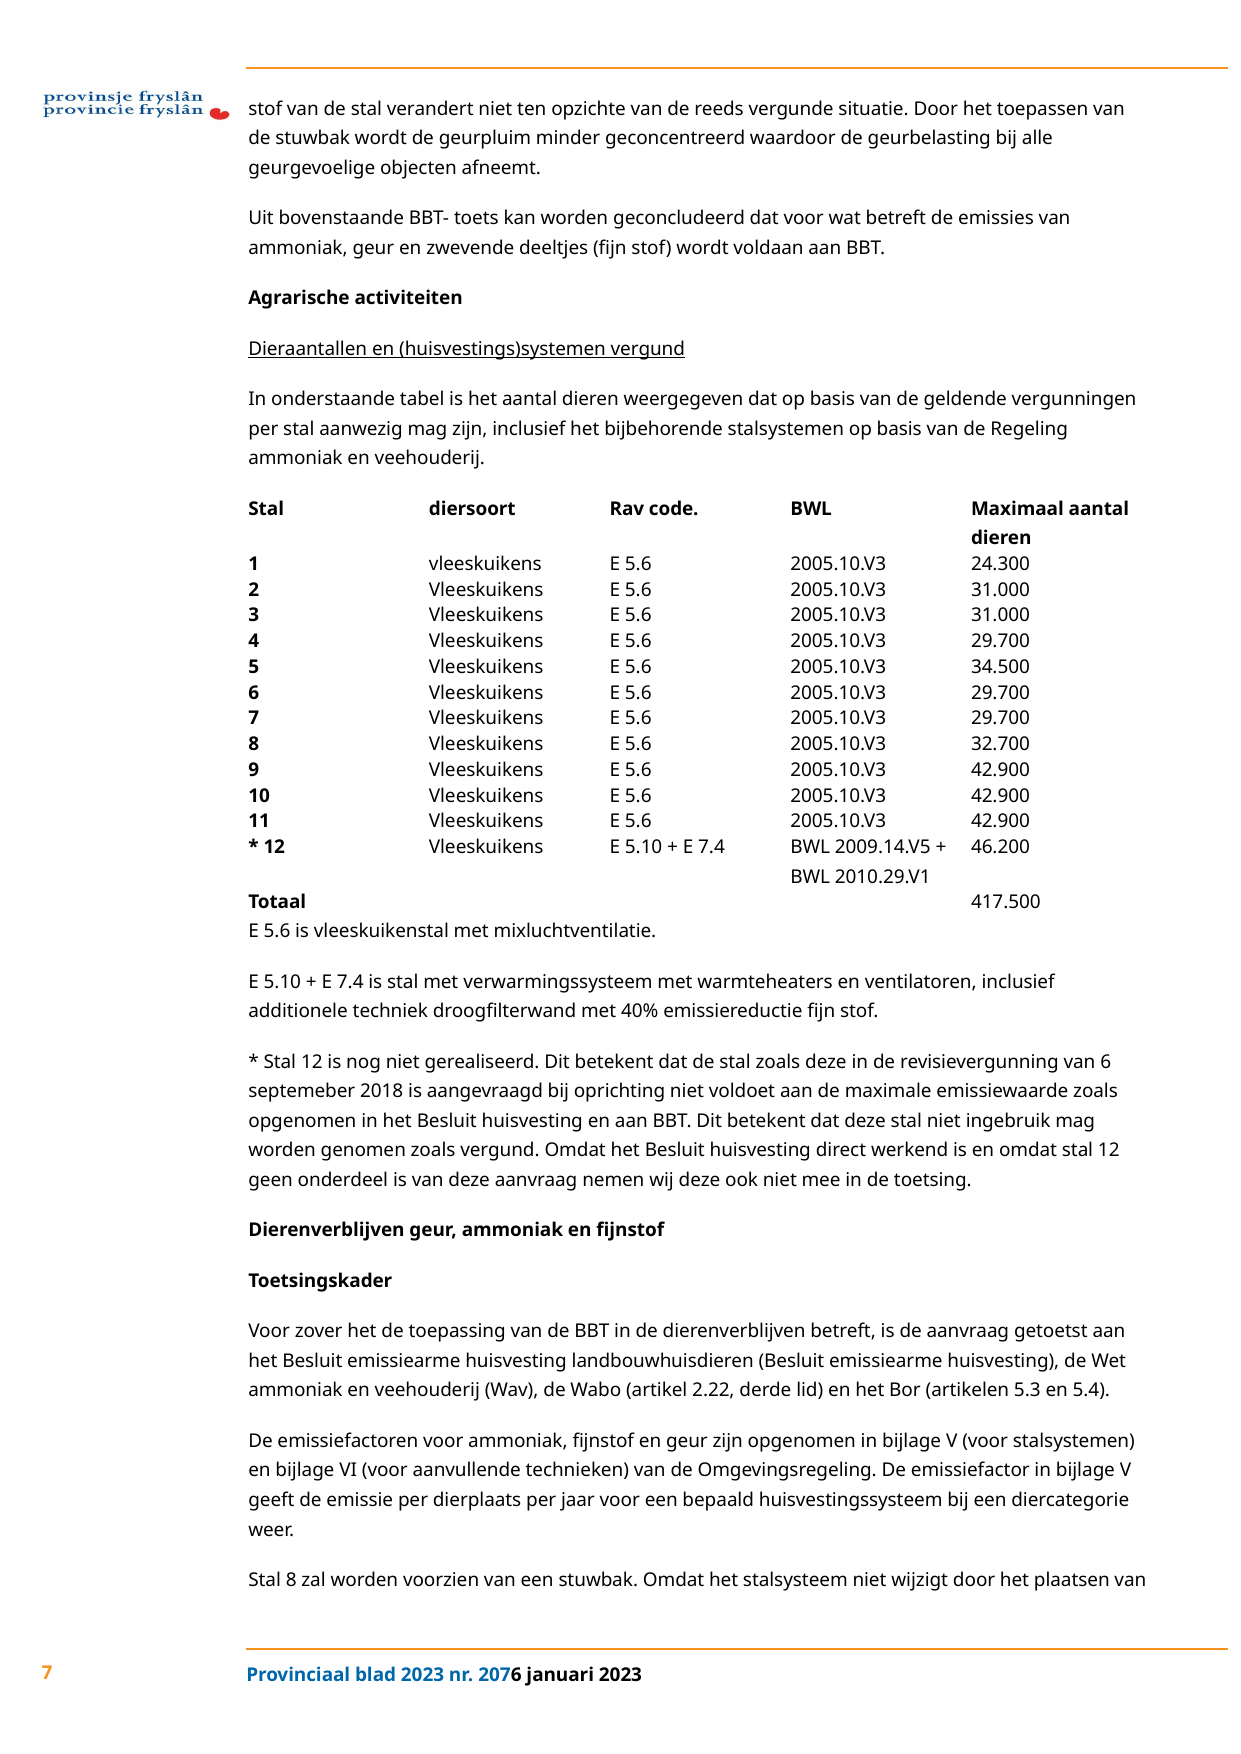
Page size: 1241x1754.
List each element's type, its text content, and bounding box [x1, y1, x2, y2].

text De emissiefactoren voor ammoniak, fijnstof en geur zijn opgenomen in bijlage V (voor stalsystemen) en bijlage VI (voor aanvullende technieken) van de Omgevingsregeling. De emissiefactor in bijlage V geeft de emissie per dierplaats per jaar voor een bepaald huisvestingssysteem bij een diercategorie weer. [248, 1427, 1152, 1542]
text stof van de stal verandert niet ten opzichte van de reeds vergunde situatie. Door het toepassen van de stuwbak wordt de geurpluim minder geconcentreerd waardoor de geurbelasting bij alle geurgevoelige objecten afneemt. [248, 95, 1152, 180]
table_cell E 5.6 [609, 679, 790, 704]
table_cell 6 [248, 679, 429, 704]
table_cell 2005.10.V3 [790, 602, 971, 627]
picture [41, 47, 231, 172]
table_cell Vleeskuikens [429, 730, 609, 756]
table_header Stal [248, 495, 429, 550]
table_cell [790, 889, 971, 914]
table_cell 2005.10.V3 [790, 808, 971, 833]
table_cell 42.900 [971, 782, 1152, 807]
table_cell E 5.6 [609, 576, 790, 602]
table_cell Vleeskuikens [429, 808, 609, 833]
table_cell 10 [248, 782, 429, 807]
table_cell 2005.10.V3 [790, 782, 971, 807]
table_cell [429, 889, 609, 914]
table_cell E 5.6 [609, 730, 790, 756]
table_cell 31.000 [971, 602, 1152, 627]
table_cell 32.700 [971, 730, 1152, 756]
table_cell Vleeskuikens [429, 628, 609, 653]
table_cell 2005.10.V3 [790, 628, 971, 653]
table_cell 417.500 [971, 889, 1152, 914]
text Stal 8 zal worden voorzien van een stuwbak. Omdat het stalsysteem niet wijzigt door het plaatsen van [248, 1566, 1152, 1592]
table_cell 8 [248, 730, 429, 756]
table_cell E 5.6 [609, 705, 790, 730]
table_cell E 5.6 [609, 808, 790, 833]
table_cell Vleeskuikens [429, 576, 609, 602]
table_cell 29.700 [971, 705, 1152, 730]
table_cell 46.200 [971, 833, 1152, 888]
table_cell 2005.10.V3 [790, 679, 971, 704]
table_header Rav code. [609, 495, 790, 550]
text * Stal 12 is nog niet gerealiseerd. Dit betekent dat de stal zoals deze in de revisievergunning van 6 septemeber 2018 is aangevraagd bij oprichting niet voldoet aan de maximale emissiewaarde zoals opgenomen in het Besluit huisvesting en aan BBT. Dit betekent dat deze stal niet ingebruik mag worden genomen zoals vergund. Omdat het Besluit huisvesting direct werkend is en omdat stal 12 geen onderdeel is van deze aanvraag nemen wij deze ook niet mee in de toetsing. [248, 1048, 1152, 1192]
text Uit bovenstaande BBT- toets kan worden geconcludeerd dat voor wat betreft de emissies van ammoniak, geur en zwevende deeltjes (fijn stof) wordt voldaan aan BBT. [248, 204, 1152, 260]
table_cell 29.700 [971, 628, 1152, 653]
table_cell 2005.10.V3 [790, 550, 971, 576]
table_cell BWL 2009.14.V5 + BWL 2010.29.V1 [790, 833, 971, 888]
table_cell 1 [248, 550, 429, 576]
text Dieraantallen en (huisvestings)systemen vergund [248, 335, 1152, 361]
table_cell E 5.6 [609, 782, 790, 807]
table_cell 2 [248, 576, 429, 602]
table_cell 7 [248, 705, 429, 730]
table_cell E 5.10 + E 7.4 [609, 833, 790, 888]
table_cell vleeskuikens [429, 550, 609, 576]
table_cell 4 [248, 628, 429, 653]
table_cell E 5.6 [609, 653, 790, 679]
table_cell 42.900 [971, 756, 1152, 782]
table_cell 42.900 [971, 808, 1152, 833]
table_cell 24.300 [971, 550, 1152, 576]
table_cell 2005.10.V3 [790, 730, 971, 756]
table_cell * 12 [248, 833, 429, 888]
text Dierenverblijven geur, ammoniak en fijnstof [248, 1217, 1152, 1242]
table_cell 3 [248, 602, 429, 627]
table_cell 9 [248, 756, 429, 782]
table_cell E 5.6 [609, 628, 790, 653]
text Agrarische activiteiten [248, 284, 1152, 310]
table_cell Vleeskuikens [429, 756, 609, 782]
text E 5.10 + E 7.4 is stal met verwarmingssysteem met warmteheaters en ventilatoren, inclusief additionele techniek droogfilterwand met 40% emissiereductie fijn stof. [248, 968, 1152, 1023]
text Voor zover het de toepassing van de BBT in de dierenverblijven betreft, is de aanvraag getoetst aan het Besluit emissiearme huisvesting landbouwhuisdieren (Besluit emissiearme huisvesting), de Wet ammoniak en veehouderij (Wav), de Wabo (artikel 2.22, derde lid) en het Bor (artikelen 5.3 en 5.4). [248, 1317, 1152, 1402]
table_cell E 5.6 [609, 602, 790, 627]
table_cell Totaal [248, 889, 429, 914]
table_cell 31.000 [971, 576, 1152, 602]
table_cell [609, 889, 790, 914]
table_cell 2005.10.V3 [790, 705, 971, 730]
text Toetsingskader [248, 1267, 1152, 1293]
table_cell 11 [248, 808, 429, 833]
table_cell Vleeskuikens [429, 653, 609, 679]
table_cell Vleeskuikens [429, 679, 609, 704]
table_cell 34.500 [971, 653, 1152, 679]
table_cell Vleeskuikens [429, 833, 609, 888]
table_header diersoort [429, 495, 609, 550]
text In onderstaande tabel is het aantal dieren weergegeven dat op basis van de geldende vergunningen per stal aanwezig mag zijn, inclusief het bijbehorende stalsystemen op basis van de Regeling ammoniak en veehouderij. [248, 385, 1152, 470]
table_cell 2005.10.V3 [790, 756, 971, 782]
table_cell Vleeskuikens [429, 782, 609, 807]
text E 5.6 is vleeskuikenstal met mixluchtventilatie. [248, 917, 1152, 943]
table_cell 29.700 [971, 679, 1152, 704]
table_header BWL [790, 495, 971, 550]
table_cell 2005.10.V3 [790, 653, 971, 679]
table_cell Vleeskuikens [429, 705, 609, 730]
table_cell E 5.6 [609, 550, 790, 576]
table_header Maximaal aantal dieren [971, 495, 1152, 550]
table_cell 2005.10.V3 [790, 576, 971, 602]
table_cell E 5.6 [609, 756, 790, 782]
table_cell 5 [248, 653, 429, 679]
table_cell Vleeskuikens [429, 602, 609, 627]
